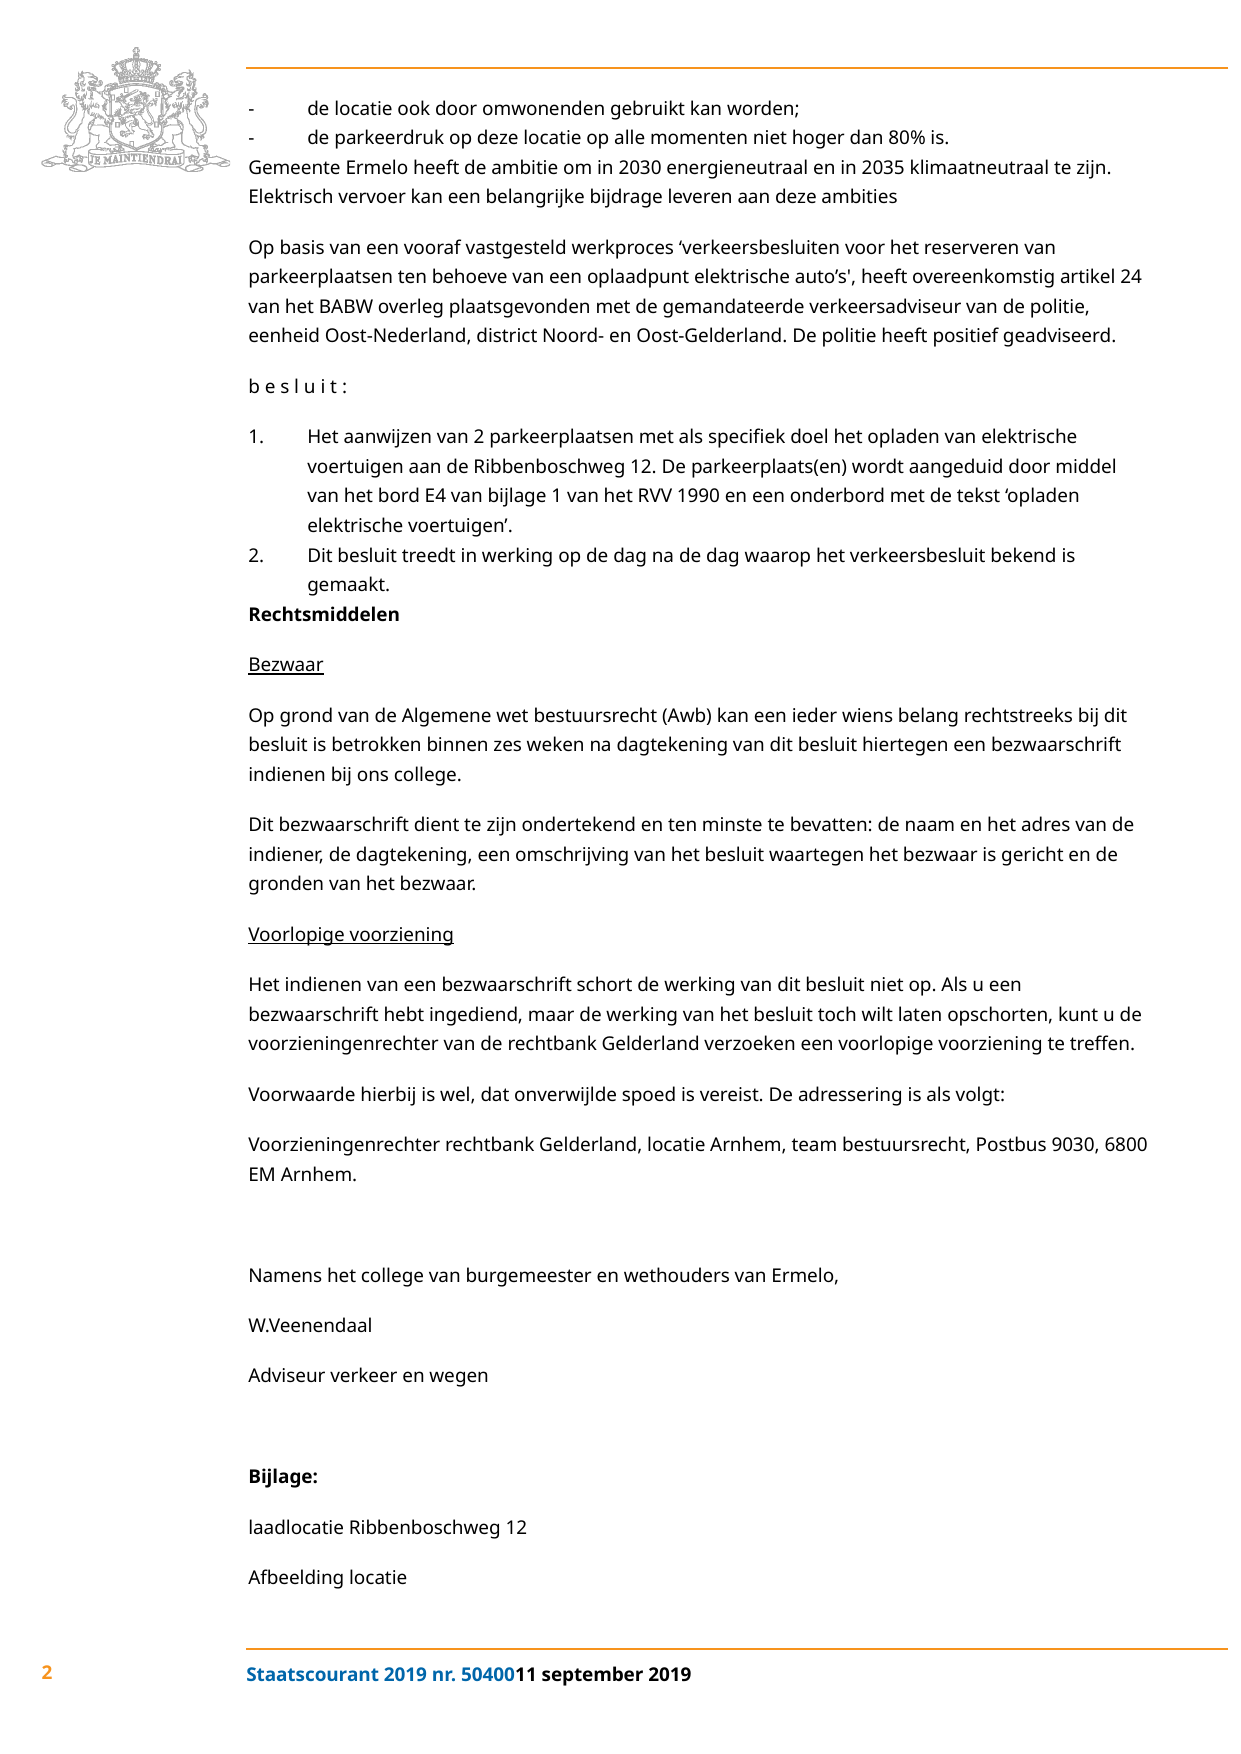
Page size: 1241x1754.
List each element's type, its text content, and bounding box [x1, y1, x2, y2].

text Op basis van een vooraf vastgesteld werkproces ‘verkeersbesluiten voor het reserveren van parkeerplaatsen ten behoeve van een oplaadpunt elektrische auto’s', heeft overeenkomstig artikel 24 van het BABW overleg plaatsgevonden met de gemandateerde verkeersadviseur van de politie, eenheid Oost-Nederland, district Noord- en Oost-Gelderland. De politie heeft positief geadviseerd. [248, 234, 1152, 348]
list Het aanwijzen van 2 parkeerplaatsen met als specifiek doel het opladen van elektrische voertuigen aan de Ribbenboschweg 12. De parkeerplaats(en) wordt aangeduid door middel van het bord E4 van bijlage 1 van het RVV 1990 en een onderbord met de tekst ‘opladen elektrische voertuigen’. [248, 423, 1152, 538]
list Dit besluit treedt in werking op de dag na de dag waarop het verkeersbesluit bekend is gemaakt. [248, 542, 1152, 597]
text b e s l u i t : [248, 373, 1152, 399]
text Voorwaarde hierbij is wel, dat onverwijlde spoed is vereist. De adressering is als volgt: [248, 1081, 1152, 1107]
text Voorlopige voorziening [248, 921, 1152, 947]
text Gemeente Ermelo heeft de ambitie om in 2030 energieneutraal en in 2035 klimaatneutraal te zijn. Elektrisch vervoer kan een belangrijke bijdrage leveren aan deze ambities [248, 154, 1152, 209]
text Dit bezwaarschrift dient te zijn ondertekend en ten minste te bevatten: de naam en het adres van de indiener, de dagtekening, een omschrijving van het besluit waartegen het bezwaar is gericht en de gronden van het bezwaar. [248, 811, 1152, 896]
text Bijlage: [248, 1463, 1152, 1489]
picture [41, 47, 231, 172]
text W.Veenendaal [248, 1312, 1152, 1338]
text Op grond van de Algemene wet bestuursrecht (Awb) kan een ieder wiens belang rechtstreeks bij dit besluit is betrokken binnen zes weken na dagtekening van dit besluit hiertegen een bezwaarschrift indienen bij ons college. [248, 702, 1152, 787]
text Rechtsmiddelen [248, 601, 1152, 627]
text Bezwaar [248, 651, 1152, 677]
list de parkeerdruk op deze locatie op alle momenten niet hoger dan 80% is. [248, 124, 1152, 150]
text Voorzieningenrechter rechtbank Gelderland, locatie Arnhem, team bestuursrecht, Postbus 9030, 6800 EM Arnhem. [248, 1131, 1152, 1187]
text Afbeelding locatie [248, 1564, 1152, 1590]
text Adviseur verkeer en wegen [248, 1363, 1152, 1388]
text laadlocatie Ribbenboschweg 12 [248, 1514, 1152, 1540]
text Het indienen van een bezwaarschrift schort de werking van dit besluit niet op. Als u een bezwaarschrift hebt ingediend, maar de werking van het besluit toch wilt laten opschorten, kunt u de voorzieningenrechter van de rechtbank Gelderland verzoeken een voorlopige voorziening te treffen. [248, 971, 1152, 1056]
text Namens het college van burgemeester en wethouders van Ermelo, [248, 1262, 1152, 1288]
list de locatie ook door omwonenden gebruikt kan worden; [248, 95, 1152, 121]
